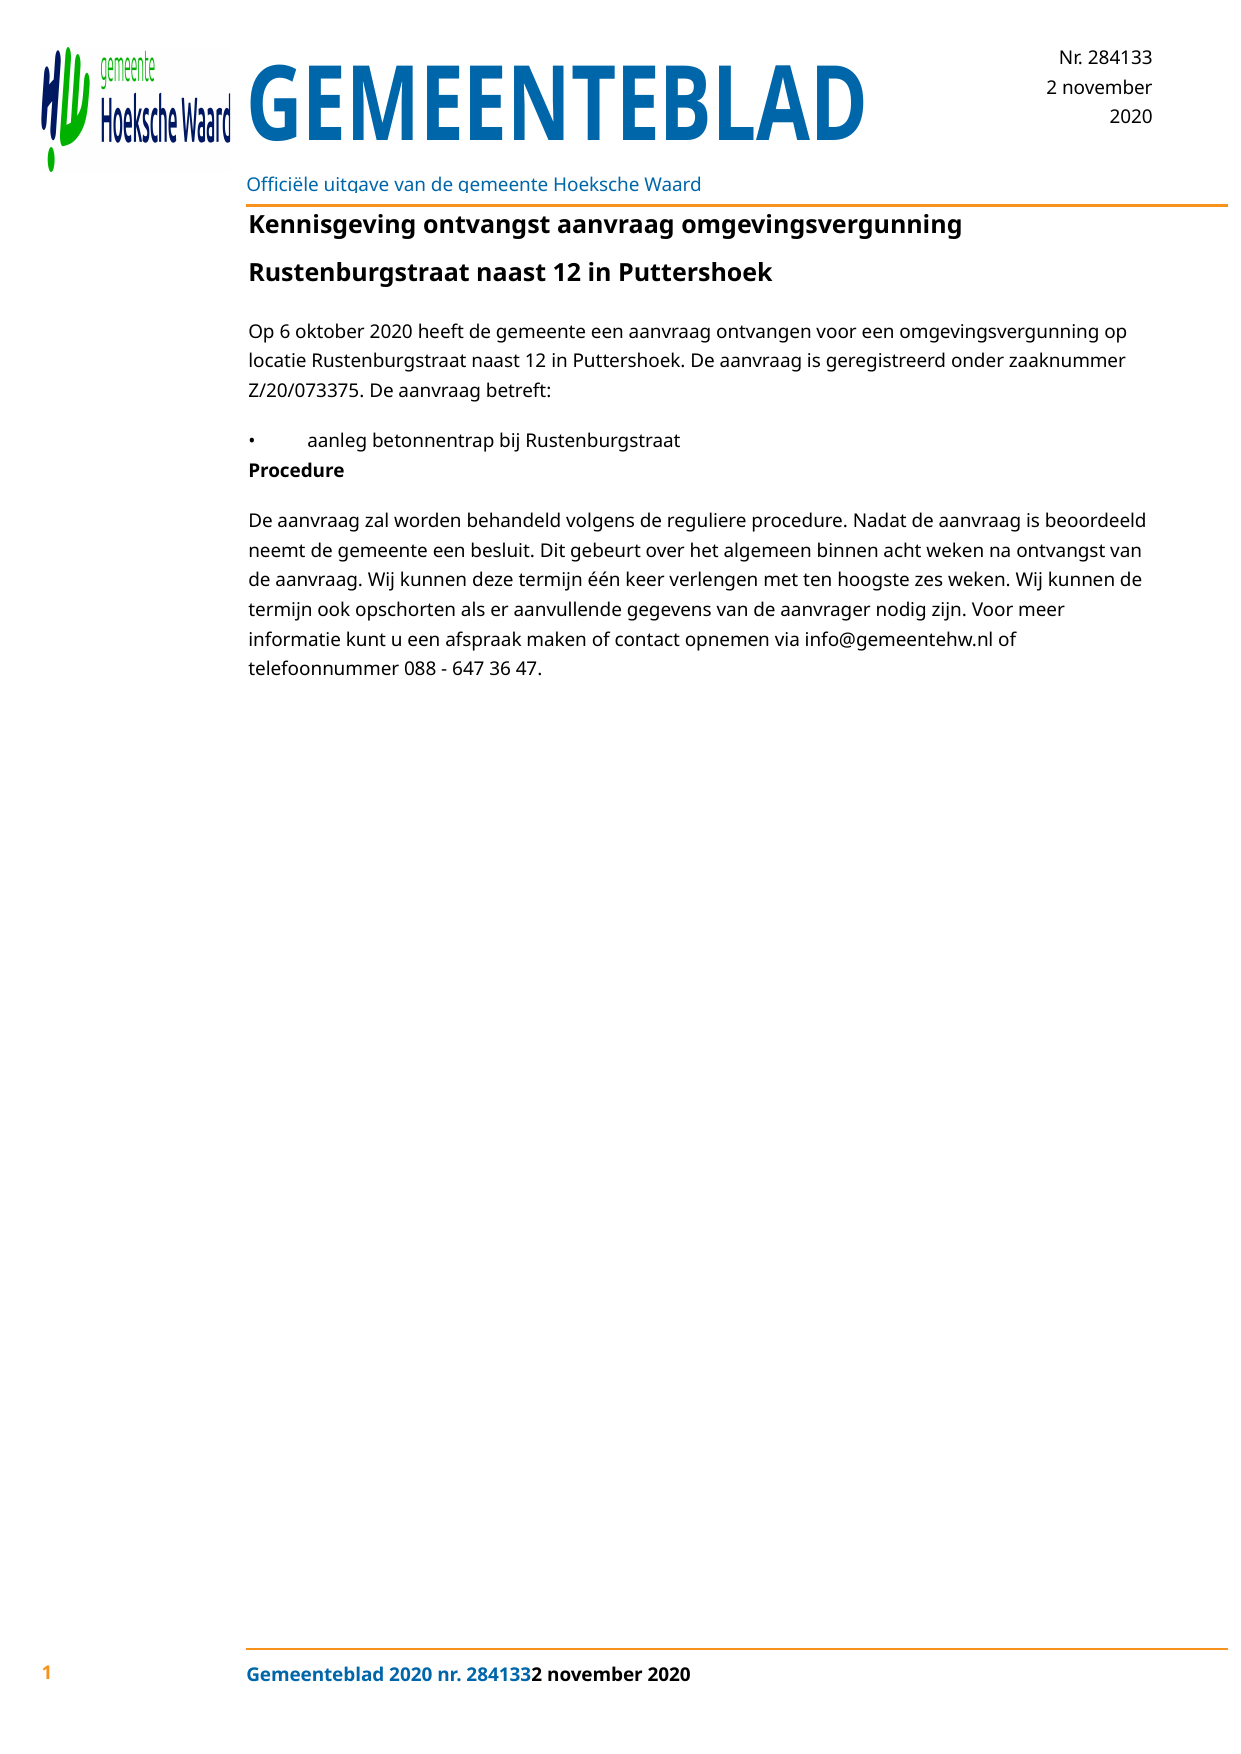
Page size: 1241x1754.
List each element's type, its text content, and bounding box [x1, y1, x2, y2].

picture [41, 47, 231, 172]
text Op 6 oktober 2020 heeft de gemeente een aanvraag ontvangen voor een omgevingsvergunning op locatie Rustenburgstraat naast 12 in Puttershoek. De aanvraag is geregistreerd onder zaaknummer Z/20/073375. De aanvraag betreft: [248, 318, 1152, 403]
text Kennisgeving ontvangst aanvraag omgevingsvergunning Rustenburgstraat naast 12 in Puttershoek [248, 207, 1152, 288]
text De aanvraag zal worden behandeld volgens de reguliere procedure. Nadat de aanvraag is beoordeeld neemt de gemeente een besluit. Dit gebeurt over het algemeen binnen acht weken na ontvangst van de aanvraag. Wij kunnen deze termijn één keer verlengen met ten hoogste zes weken. Wij kunnen de termijn ook opschorten als er aanvullende gegevens van de aanvrager nodig zijn. Voor meer informatie kunt u een afspraak maken of contact opnemen via info@gemeentehw.nl of telefoonnummer 088 - 647 36 47. [248, 507, 1152, 681]
list aanleg betonnentrap bij Rustenburgstraat [248, 427, 1152, 453]
text Procedure [248, 457, 1152, 483]
